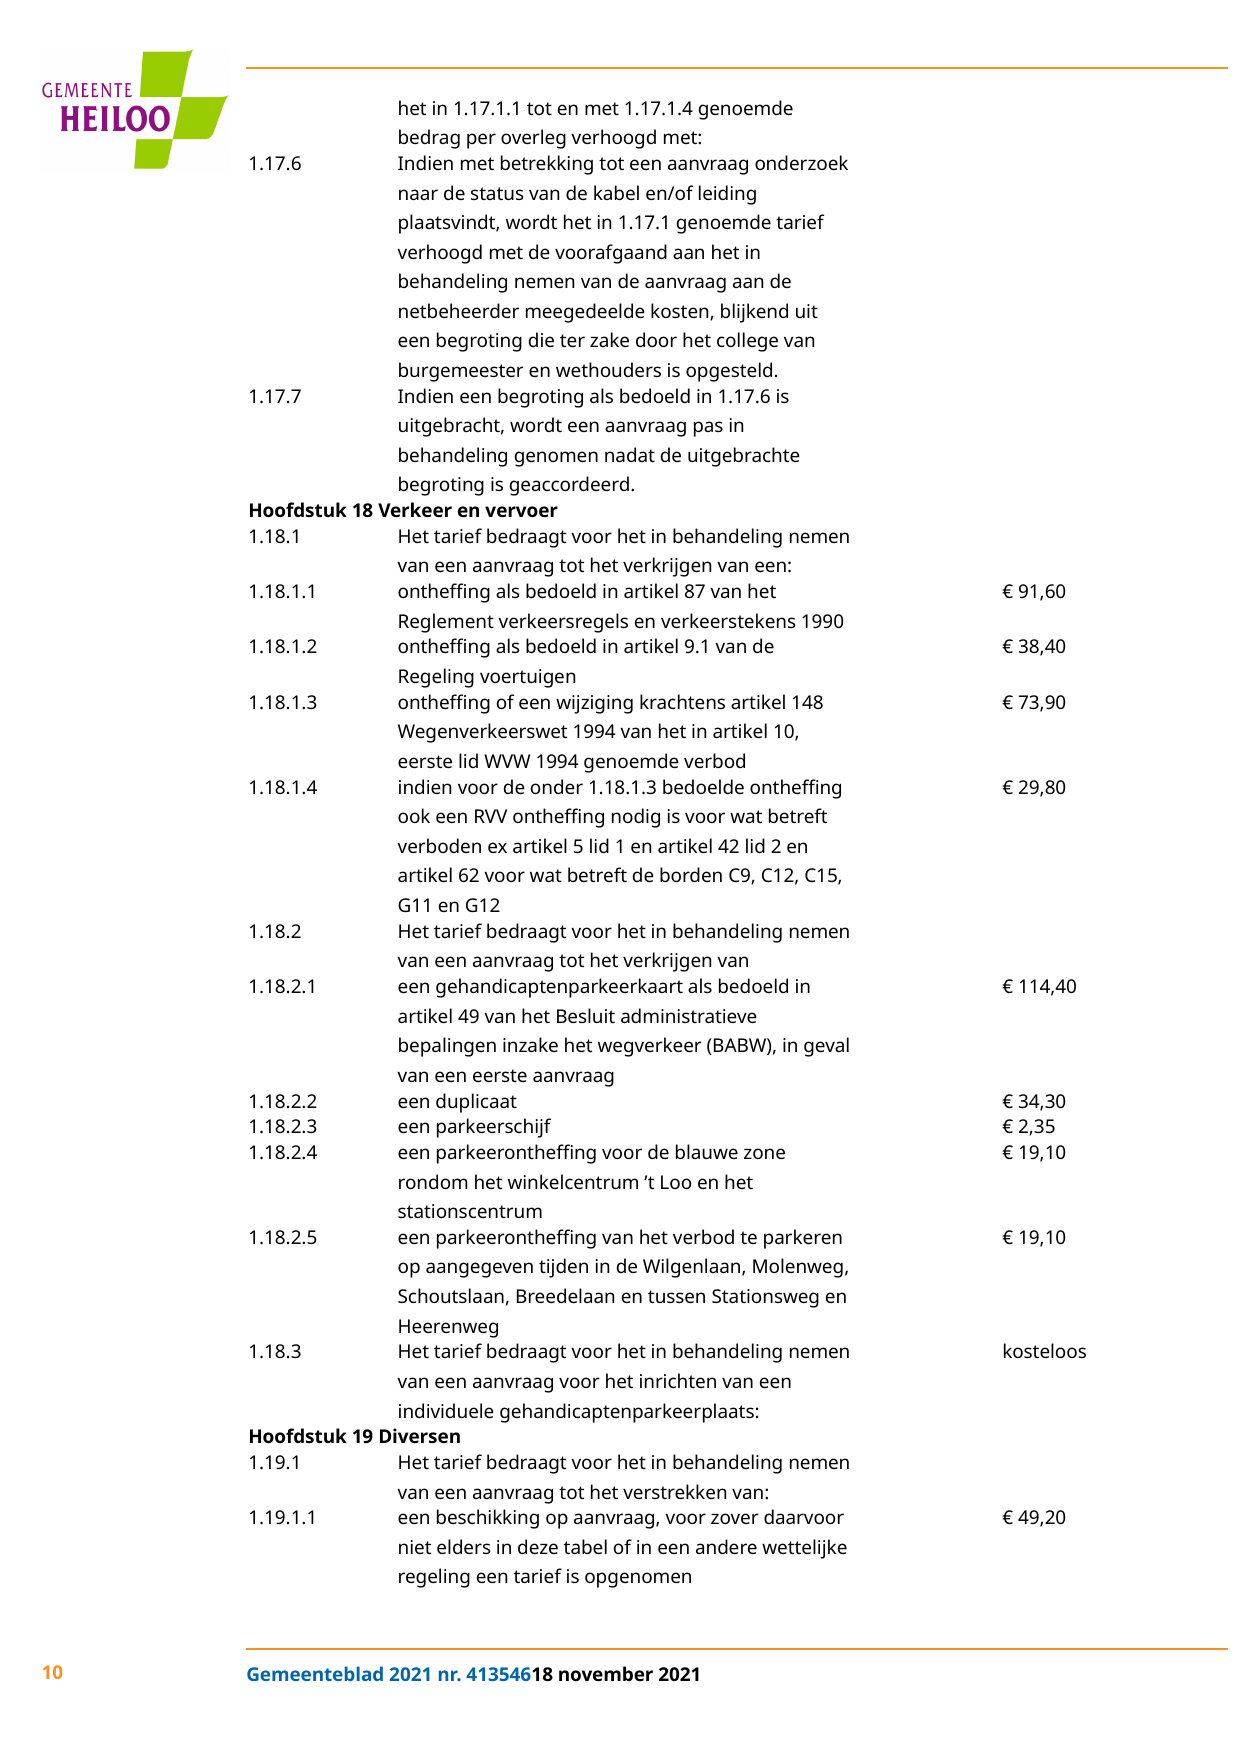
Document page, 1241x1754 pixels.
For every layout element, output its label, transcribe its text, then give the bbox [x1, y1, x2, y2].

table_cell [1002, 150, 1152, 383]
table_cell [853, 1088, 1002, 1113]
table_cell ontheffing als bedoeld in artikel 9.1 van de Regeling voertuigen [398, 634, 852, 689]
table_cell [853, 150, 1002, 383]
table_cell indien voor de onder 1.18.1.3 bedoelde ontheffing ook een RVV ontheffing nodig is voor wat betreft verboden ex artikel 5 lid 1 en artikel 42 lid 2 en artikel 62 voor wat betreft de borden C9, C12, C15, G11 en G12 [398, 774, 852, 918]
table_cell [853, 1139, 1002, 1224]
table_cell 1.18.2 [248, 918, 397, 973]
table_cell 1.18.1.3 [248, 689, 397, 774]
table_cell een parkeerontheffing van het verbod te parkeren op aangegeven tijden in de Wilgenlaan, Molenweg, Schoutslaan, Breedelaan en tussen Stationsweg en Heerenweg [398, 1224, 852, 1339]
table_cell een duplicaat [398, 1088, 852, 1113]
table_cell [853, 579, 1002, 634]
picture [41, 47, 231, 172]
table_cell Het tarief bedraagt voor het in behandeling nemen van een aanvraag tot het verkrijgen van een: [398, 523, 852, 578]
table_cell kosteloos [1002, 1339, 1152, 1423]
table_cell € 19,10 [1002, 1139, 1152, 1224]
table_cell [853, 774, 1002, 918]
table_cell Indien met betrekking tot een aanvraag onderzoek naar de status van de kabel en/of leiding plaatsvindt, wordt het in 1.17.1 genoemde tarief verhoogd met de voorafgaand aan het in behandeling nemen van de aanvraag aan de netbeheerder meegedeelde kosten, blijkend uit een begroting die ter zake door het college van burgemeester en wethouders is opgesteld. [398, 150, 852, 383]
table_cell [853, 523, 1002, 578]
table_cell [1002, 918, 1152, 973]
table_cell [853, 383, 1002, 497]
table_cell [1002, 523, 1152, 578]
table_cell 1.18.2.1 [248, 973, 397, 1088]
table_cell een beschikking op aanvraag, voor zover daarvoor niet elders in deze tabel of in een andere wettelijke regeling een tarief is opgenomen [398, 1505, 852, 1589]
table_cell [853, 973, 1002, 1088]
table_cell 1.19.1.1 [248, 1505, 397, 1589]
table_cell [1002, 1449, 1152, 1504]
table_cell 1.18.2.2 [248, 1088, 397, 1113]
table_cell Indien een begroting als bedoeld in 1.17.6 is uitgebracht, wordt een aanvraag pas in behandeling genomen nadat de uitgebrachte begroting is geaccordeerd. [398, 383, 852, 497]
table_cell € 73,90 [1002, 689, 1152, 774]
table_cell een gehandicaptenparkeerkaart als bedoeld in artikel 49 van het Besluit administratieve bepalingen inzake het wegverkeer (BABW), in geval van een eerste aanvraag [398, 973, 852, 1088]
table_cell [1002, 1424, 1152, 1449]
table_cell Het tarief bedraagt voor het in behandeling nemen van een aanvraag tot het verstrekken van: [398, 1449, 852, 1504]
table_cell [853, 1114, 1002, 1139]
table_cell Het tarief bedraagt voor het in behandeling nemen van een aanvraag voor het inrichten van een individuele gehandicaptenparkeerplaats: [398, 1339, 852, 1423]
table_cell het in 1.17.1.1 tot en met 1.17.1.4 genoemde bedrag per overleg verhoogd met: [398, 95, 852, 150]
table_cell 1.17.7 [248, 383, 397, 497]
table_cell [853, 1505, 1002, 1589]
table_cell € 91,60 [1002, 579, 1152, 634]
table_cell [248, 95, 397, 150]
table_cell [853, 689, 1002, 774]
table_cell een parkeerontheffing voor de blauwe zone rondom het winkelcentrum ’t Loo en het stationscentrum [398, 1139, 852, 1224]
table_cell € 38,40 [1002, 634, 1152, 689]
table_cell Hoofdstuk 18 Verkeer en vervoer [248, 498, 852, 523]
table_cell ontheffing als bedoeld in artikel 87 van het Reglement verkeersregels en verkeerstekens 1990 [398, 579, 852, 634]
table_cell 1.18.1 [248, 523, 397, 578]
table_cell 1.19.1 [248, 1449, 397, 1504]
table_cell [853, 1339, 1002, 1423]
table_cell € 34,30 [1002, 1088, 1152, 1113]
table_cell 1.17.6 [248, 150, 397, 383]
table_cell Hoofdstuk 19 Diversen [248, 1424, 852, 1449]
table_cell [853, 1449, 1002, 1504]
table_cell [853, 918, 1002, 973]
table_cell 1.18.2.4 [248, 1139, 397, 1224]
table_cell € 29,80 [1002, 774, 1152, 918]
table_cell 1.18.2.3 [248, 1114, 397, 1139]
table_cell 1.18.1.4 [248, 774, 397, 918]
table_cell [853, 1224, 1002, 1339]
table_cell een parkeerschijf [398, 1114, 852, 1139]
table_cell Het tarief bedraagt voor het in behandeling nemen van een aanvraag tot het verkrijgen van [398, 918, 852, 973]
table_cell [853, 95, 1002, 150]
table_cell 1.18.1.2 [248, 634, 397, 689]
table_cell [1002, 95, 1152, 150]
table_cell € 19,10 [1002, 1224, 1152, 1339]
table_cell [853, 634, 1002, 689]
table_cell 1.18.3 [248, 1339, 397, 1423]
table_cell [1002, 498, 1152, 523]
table_cell € 49,20 [1002, 1505, 1152, 1589]
table_cell 1.18.2.5 [248, 1224, 397, 1339]
table_cell [1002, 383, 1152, 497]
table_cell ontheffing of een wijziging krachtens artikel 148 Wegenverkeerswet 1994 van het in artikel 10, eerste lid WVW 1994 genoemde verbod [398, 689, 852, 774]
table_cell € 2,35 [1002, 1114, 1152, 1139]
table_cell [853, 1424, 1002, 1449]
table_cell [853, 498, 1002, 523]
table_cell € 114,40 [1002, 973, 1152, 1088]
table_cell 1.18.1.1 [248, 579, 397, 634]
